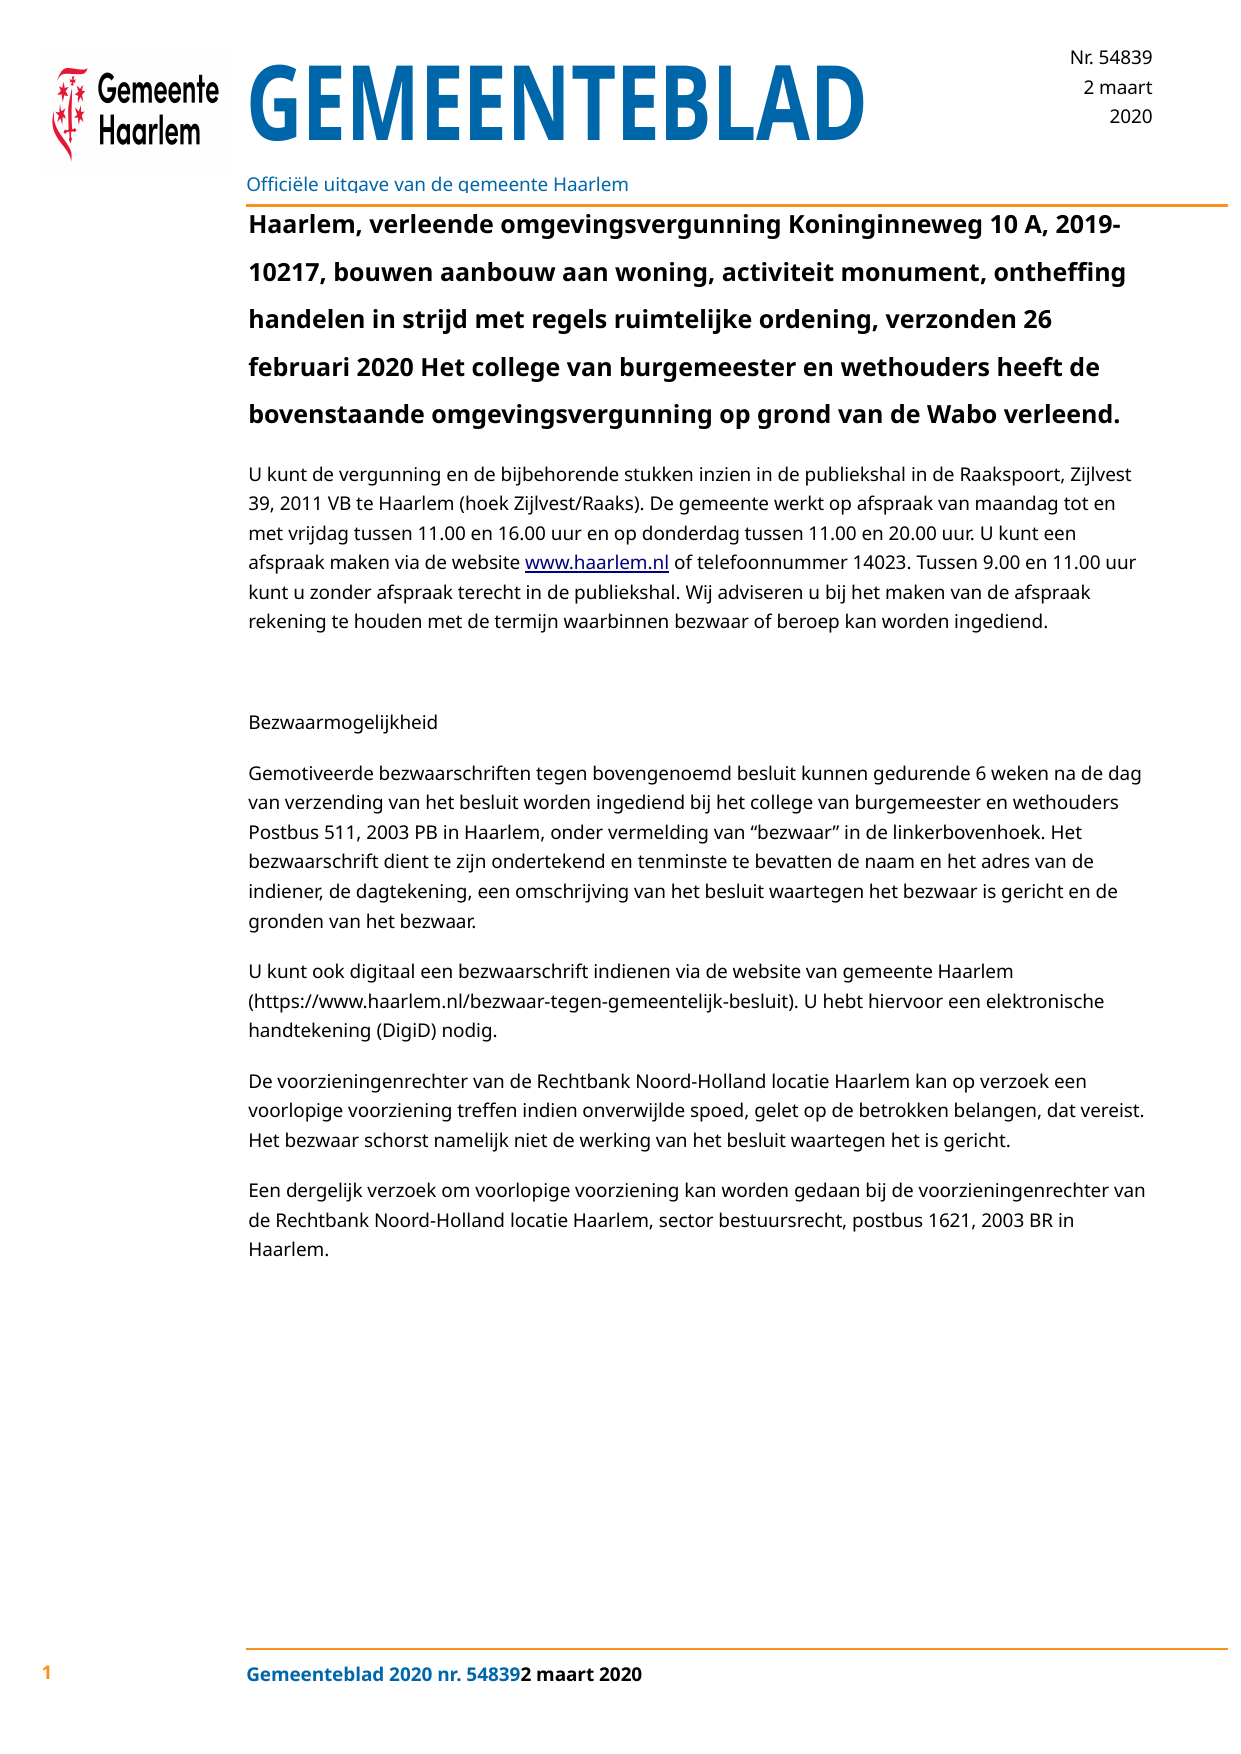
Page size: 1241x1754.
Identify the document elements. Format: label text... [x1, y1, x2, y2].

text De voorzieningenrechter van de Rechtbank Noord-Holland locatie Haarlem kan op verzoek een voorlopige voorziening treffen indien onverwijlde spoed, gelet op de betrokken belangen, dat vereist. Het bezwaar schorst namelijk niet de werking van het besluit waartegen het is gericht. [248, 1068, 1152, 1153]
text Bezwaarmogelijkheid [248, 709, 1152, 735]
text Een dergelijk verzoek om voorlopige voorziening kan worden gedaan bij de voorzieningenrechter van de Rechtbank Noord-Holland locatie Haarlem, sector bestuursrecht, postbus 1621, 2003 BR in Haarlem. [248, 1177, 1152, 1262]
picture [41, 47, 231, 172]
text U kunt ook digitaal een bezwaarschrift indienen via de website van gemeente Haarlem (https://www.haarlem.nl/bezwaar-tegen-gemeentelijk-besluit). U hebt hiervoor een elektronische handtekening (DigiD) nodig. [248, 958, 1152, 1043]
text Gemotiveerde bezwaarschriften tegen bovengenoemd besluit kunnen gedurende 6 weken na de dag van verzending van het besluit worden ingediend bij het college van burgemeester en wethouders Postbus 511, 2003 PB in Haarlem, onder vermelding van “bezwaar” in de linkerbovenhoek. Het bezwaarschrift dient te zijn ondertekend en tenminste te bevatten de naam en het adres van de indiener, de dagtekening, een omschrijving van het besluit waartegen het bezwaar is gericht en de gronden van het bezwaar. [248, 760, 1152, 933]
text U kunt de vergunning en de bijbehorende stukken inzien in de publiekshal in de Raakspoort, Zijlvest 39, 2011 VB te Haarlem (hoek Zijlvest/Raaks). De gemeente werkt op afspraak van maandag tot en met vrijdag tussen 11.00 en 16.00 uur en op donderdag tussen 11.00 en 20.00 uur. U kunt een afspraak maken via de website www.haarlem.nl of telefoonnummer 14023. Tussen 9.00 en 11.00 uur kunt u zonder afspraak terecht in de publiekshal. Wij adviseren u bij het maken van de afspraak rekening te houden met de termijn waarbinnen bezwaar of beroep kan worden ingediend. [248, 461, 1152, 634]
text Haarlem, verleende omgevingsvergunning Koninginneweg 10 A, 2019-10217, bouwen aanbouw aan woning, activiteit monument, ontheffing handelen in strijd met regels ruimtelijke ordening, verzonden 26 februari 2020 Het college van burgemeester en wethouders heeft de bovenstaande omgevingsvergunning op grond van de Wabo verleend. [248, 207, 1152, 431]
